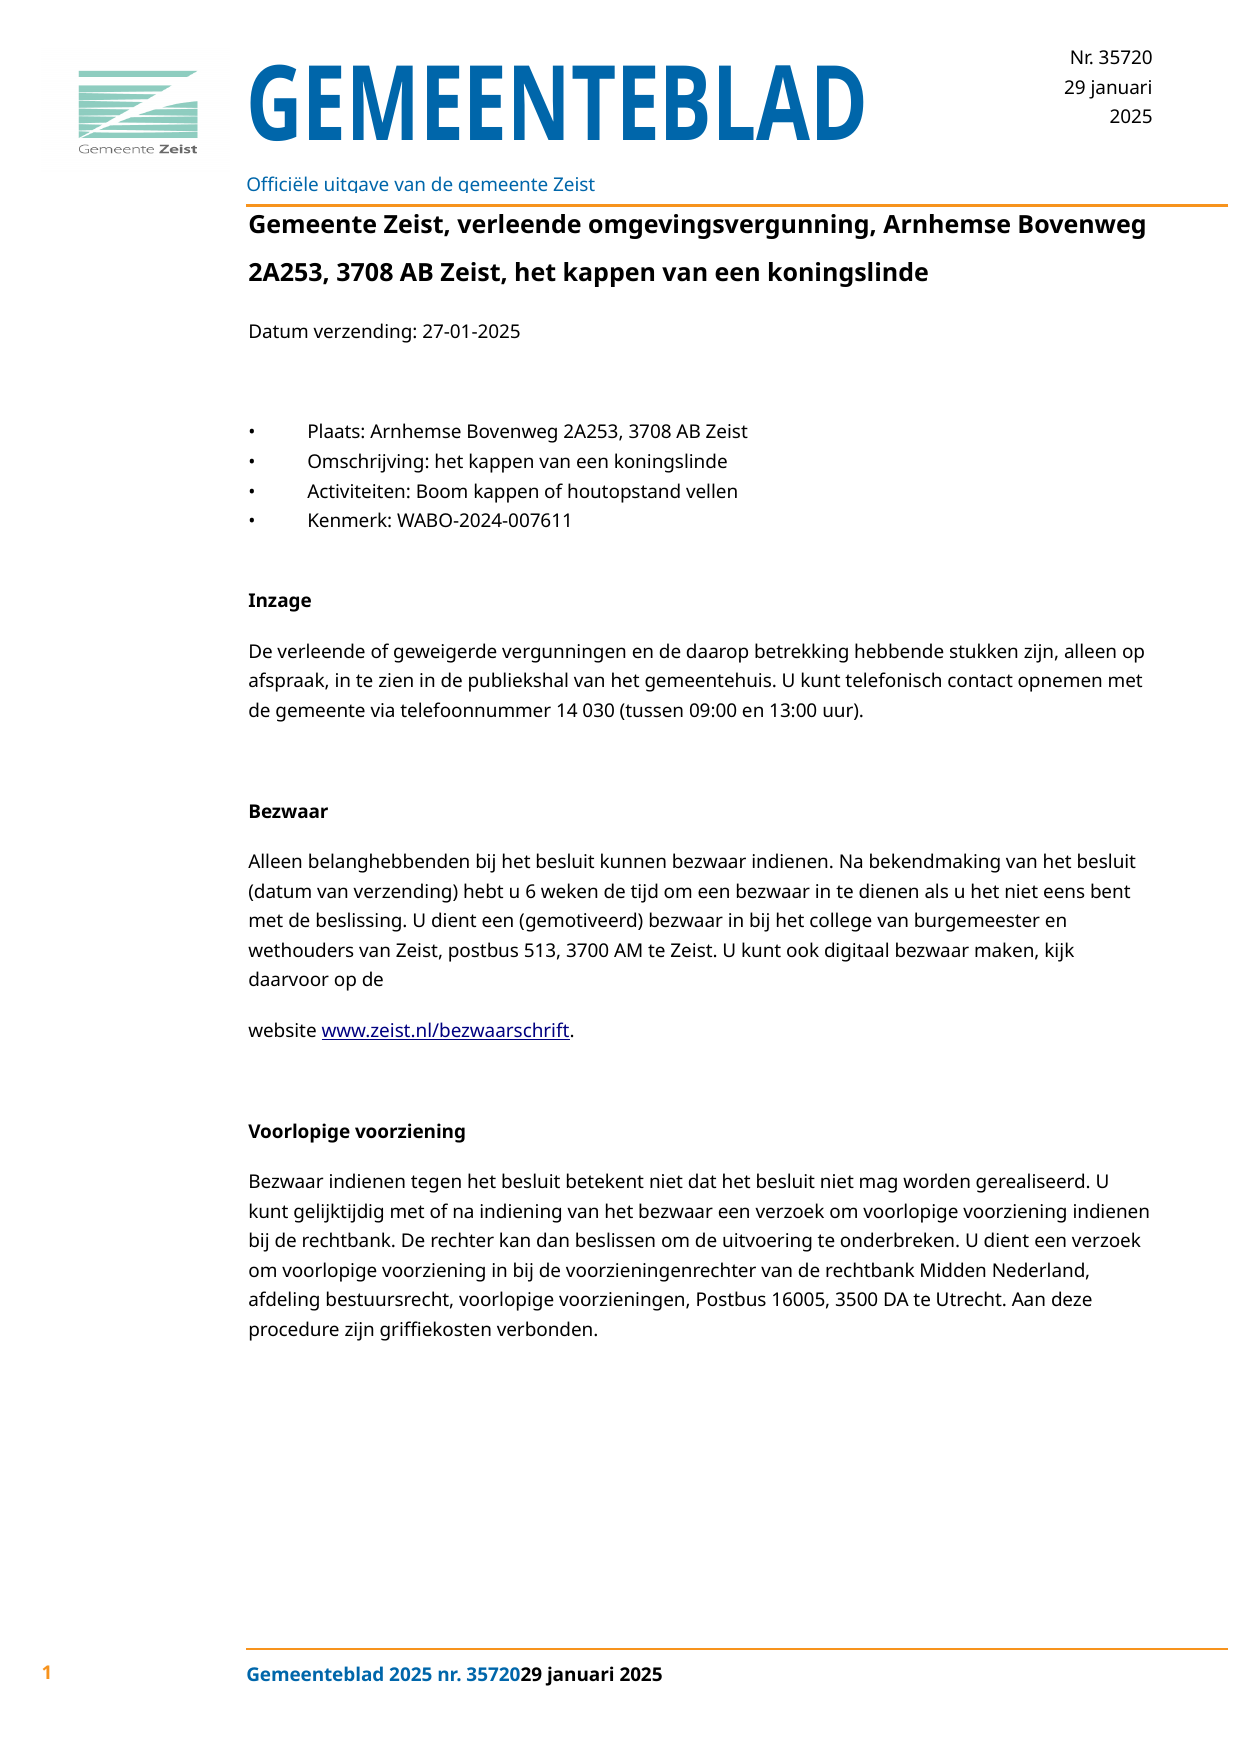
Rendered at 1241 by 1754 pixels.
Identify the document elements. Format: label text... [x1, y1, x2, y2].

list Omschrijving: het kappen van een koningslinde [248, 448, 1152, 474]
picture [41, 47, 231, 172]
text Datum verzending: 27-01-2025 [248, 318, 1152, 344]
text Inzage [248, 587, 1152, 613]
text De verleende of geweigerde vergunningen en de daarop betrekking hebbende stukken zijn, alleen op afspraak, in te zien in de publiekshal van het gemeentehuis. U kunt telefonisch contact opnemen met de gemeente via telefoonnummer 14 030 (tussen 09:00 en 13:00 uur). [248, 638, 1152, 723]
text website www.zeist.nl/bezwaarschrift. [248, 1017, 1152, 1043]
text Alleen belanghebbenden bij het besluit kunnen bezwaar indienen. Na bekendmaking van het besluit (datum van verzending) hebt u 6 weken de tijd om een bezwaar in te dienen als u het niet eens bent met de beslissing. U dient een (gemotiveerd) bezwaar in bij het college van burgemeester en wethouders van Zeist, postbus 513, 3700 AM te Zeist. U kunt ook digitaal bezwaar maken, kijk daarvoor op de [248, 848, 1152, 992]
list Activiteiten: Boom kappen of houtopstand vellen [248, 478, 1152, 504]
list Plaats: Arnhemse Bovenweg 2A253, 3708 AB Zeist [248, 419, 1152, 444]
text Bezwaar indienen tegen het besluit betekent niet dat het besluit niet mag worden gerealiseerd. U kunt gelijktijdig met of na indiening van het bezwaar een verzoek om voorlopige voorziening indienen bij de rechtbank. De rechter kan dan beslissen om de uitvoering te onderbreken. U dient een verzoek om voorlopige voorziening in bij de voorzieningenrechter van de rechtbank Midden Nederland, afdeling bestuursrecht, voorlopige voorzieningen, Postbus 16005, 3500 DA te Utrecht. Aan deze procedure zijn griffiekosten verbonden. [248, 1168, 1152, 1342]
text Bezwaar [248, 798, 1152, 824]
list Kenmerk: WABO-2024-007611 [248, 507, 1152, 533]
text Voorlopige voorziening [248, 1118, 1152, 1144]
text Gemeente Zeist, verleende omgevingsvergunning, Arnhemse Bovenweg 2A253, 3708 AB Zeist, het kappen van een koningslinde [248, 207, 1152, 288]
